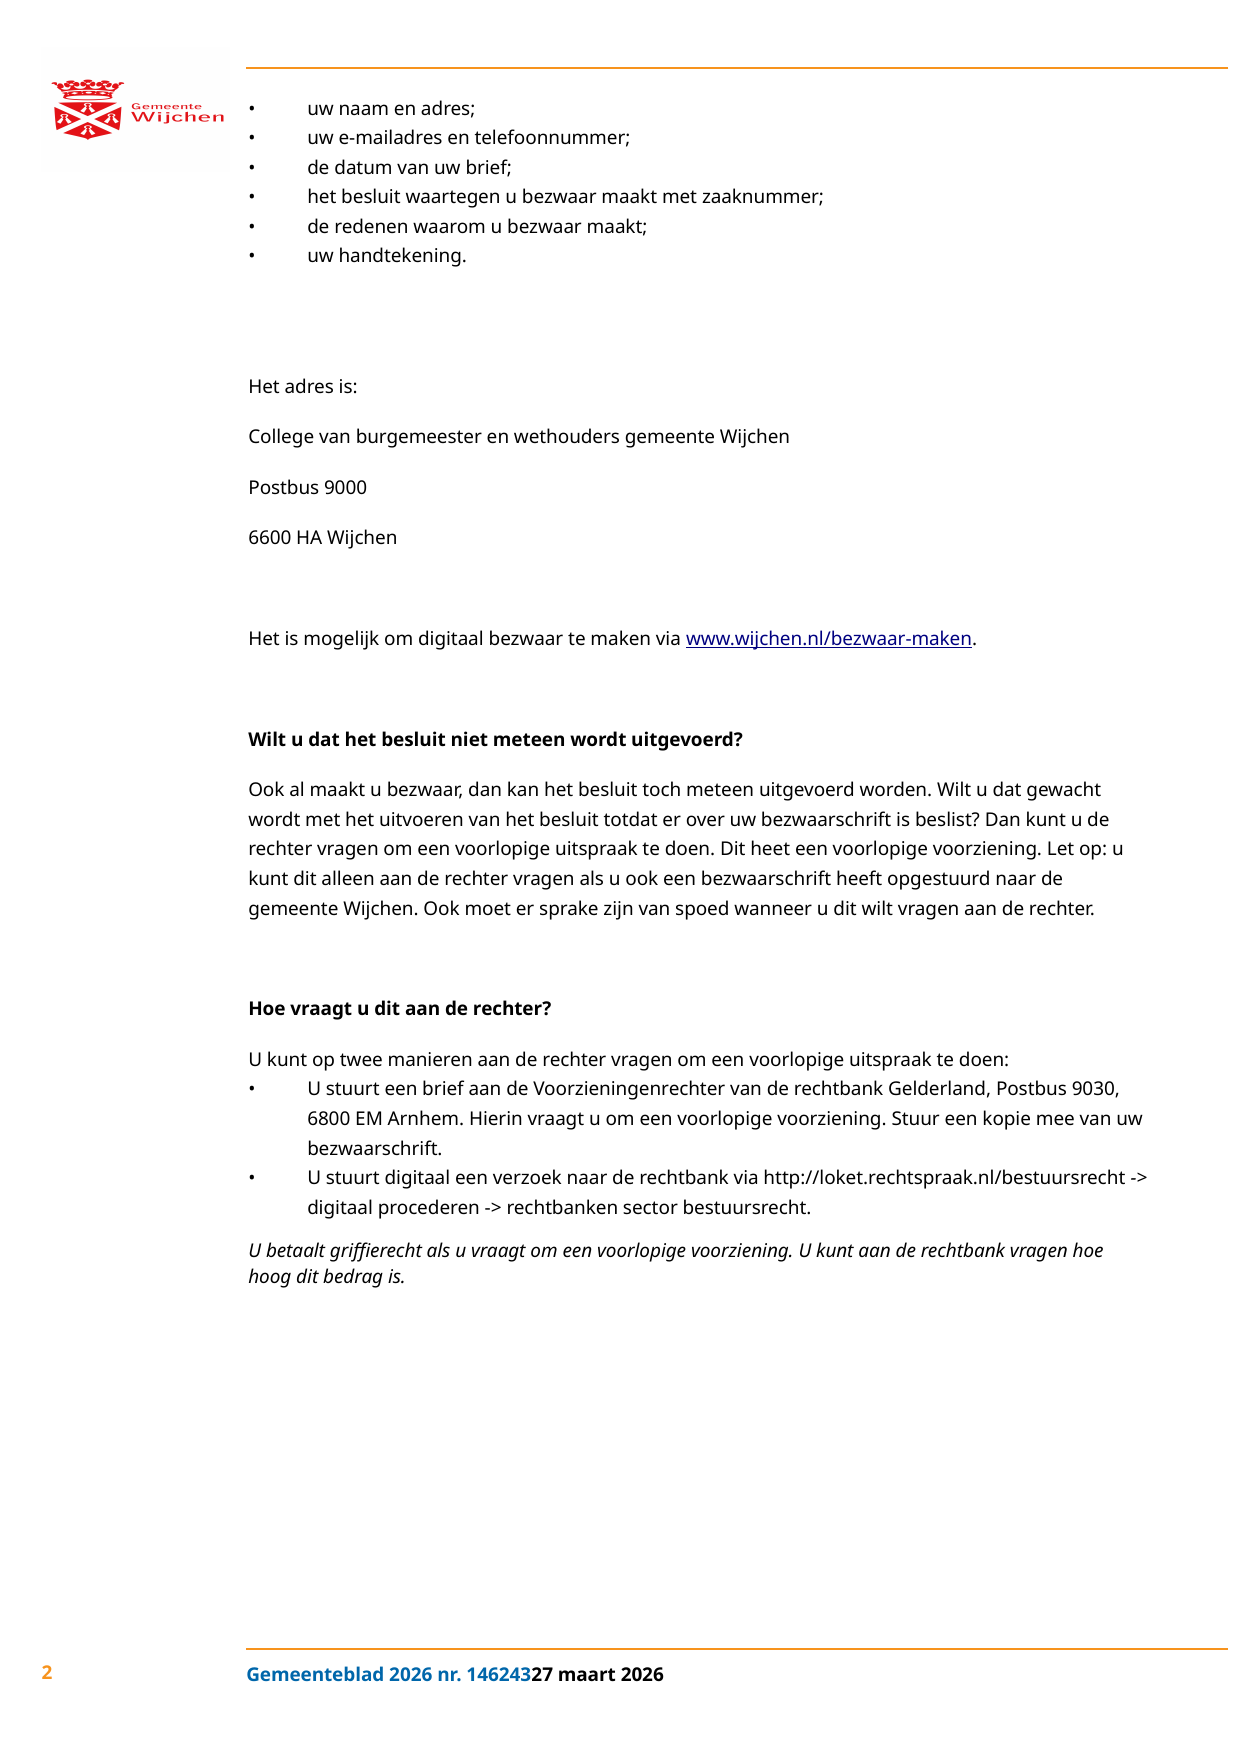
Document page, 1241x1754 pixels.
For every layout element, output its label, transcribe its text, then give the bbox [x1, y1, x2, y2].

list uw e-mailadres en telefoonnummer; [248, 124, 1152, 150]
text U kunt op twee manieren aan de rechter vragen om een voorlopige uitspraak te doen: [248, 1046, 1152, 1072]
list het besluit waartegen u bezwaar maakt met zaaknummer; [248, 183, 1152, 209]
list U stuurt digitaal een verzoek naar de rechtbank via http://loket.rechtspraak.nl/bestuursrecht -> digitaal procederen -> rechtbanken sector bestuursrecht. [248, 1164, 1152, 1220]
text 6600 HA Wijchen [248, 524, 1152, 550]
list de datum van uw brief; [248, 154, 1152, 180]
text Postbus 9000 [248, 474, 1152, 500]
text U betaalt griffierecht als u vraagt om een voorlopige voorziening. U kunt aan de rechtbank vragen hoe hoog dit bedrag is. [248, 1237, 1152, 1288]
list uw naam en adres; [248, 95, 1152, 121]
text Het adres is: [248, 373, 1152, 399]
list de redenen waarom u bezwaar maakt; [248, 213, 1152, 239]
text Hoe vraagt u dit aan de rechter? [248, 996, 1152, 1021]
text Ook al maakt u bezwaar, dan kan het besluit toch meteen uitgevoerd worden. Wilt u dat gewacht wordt met het uitvoeren van het besluit totdat er over uw bezwaarschrift is beslist? Dan kunt u de rechter vragen om een voorlopige uitspraak te doen. Dit heet een voorlopige voorziening. Let op: u kunt dit alleen aan de rechter vragen als u ook een bezwaarschrift heeft opgestuurd naar de gemeente Wijchen. Ook moet er sprake zijn van spoed wanneer u dit wilt vragen aan de rechter. [248, 776, 1152, 921]
text College van burgemeester en wethouders gemeente Wijchen [248, 423, 1152, 449]
text Het is mogelijk om digitaal bezwaar te maken via www.wijchen.nl/bezwaar-maken. [248, 625, 1152, 651]
list uw handtekening. [248, 243, 1152, 268]
picture [41, 47, 231, 172]
text Wilt u dat het besluit niet meteen wordt uitgevoerd? [248, 726, 1152, 752]
list U stuurt een brief aan de Voorzieningenrechter van de rechtbank Gelderland, Postbus 9030, 6800 EM Arnhem. Hierin vraagt u om een voorlopige voorziening. Stuur een kopie mee van uw bezwaarschrift. [248, 1076, 1152, 1161]
